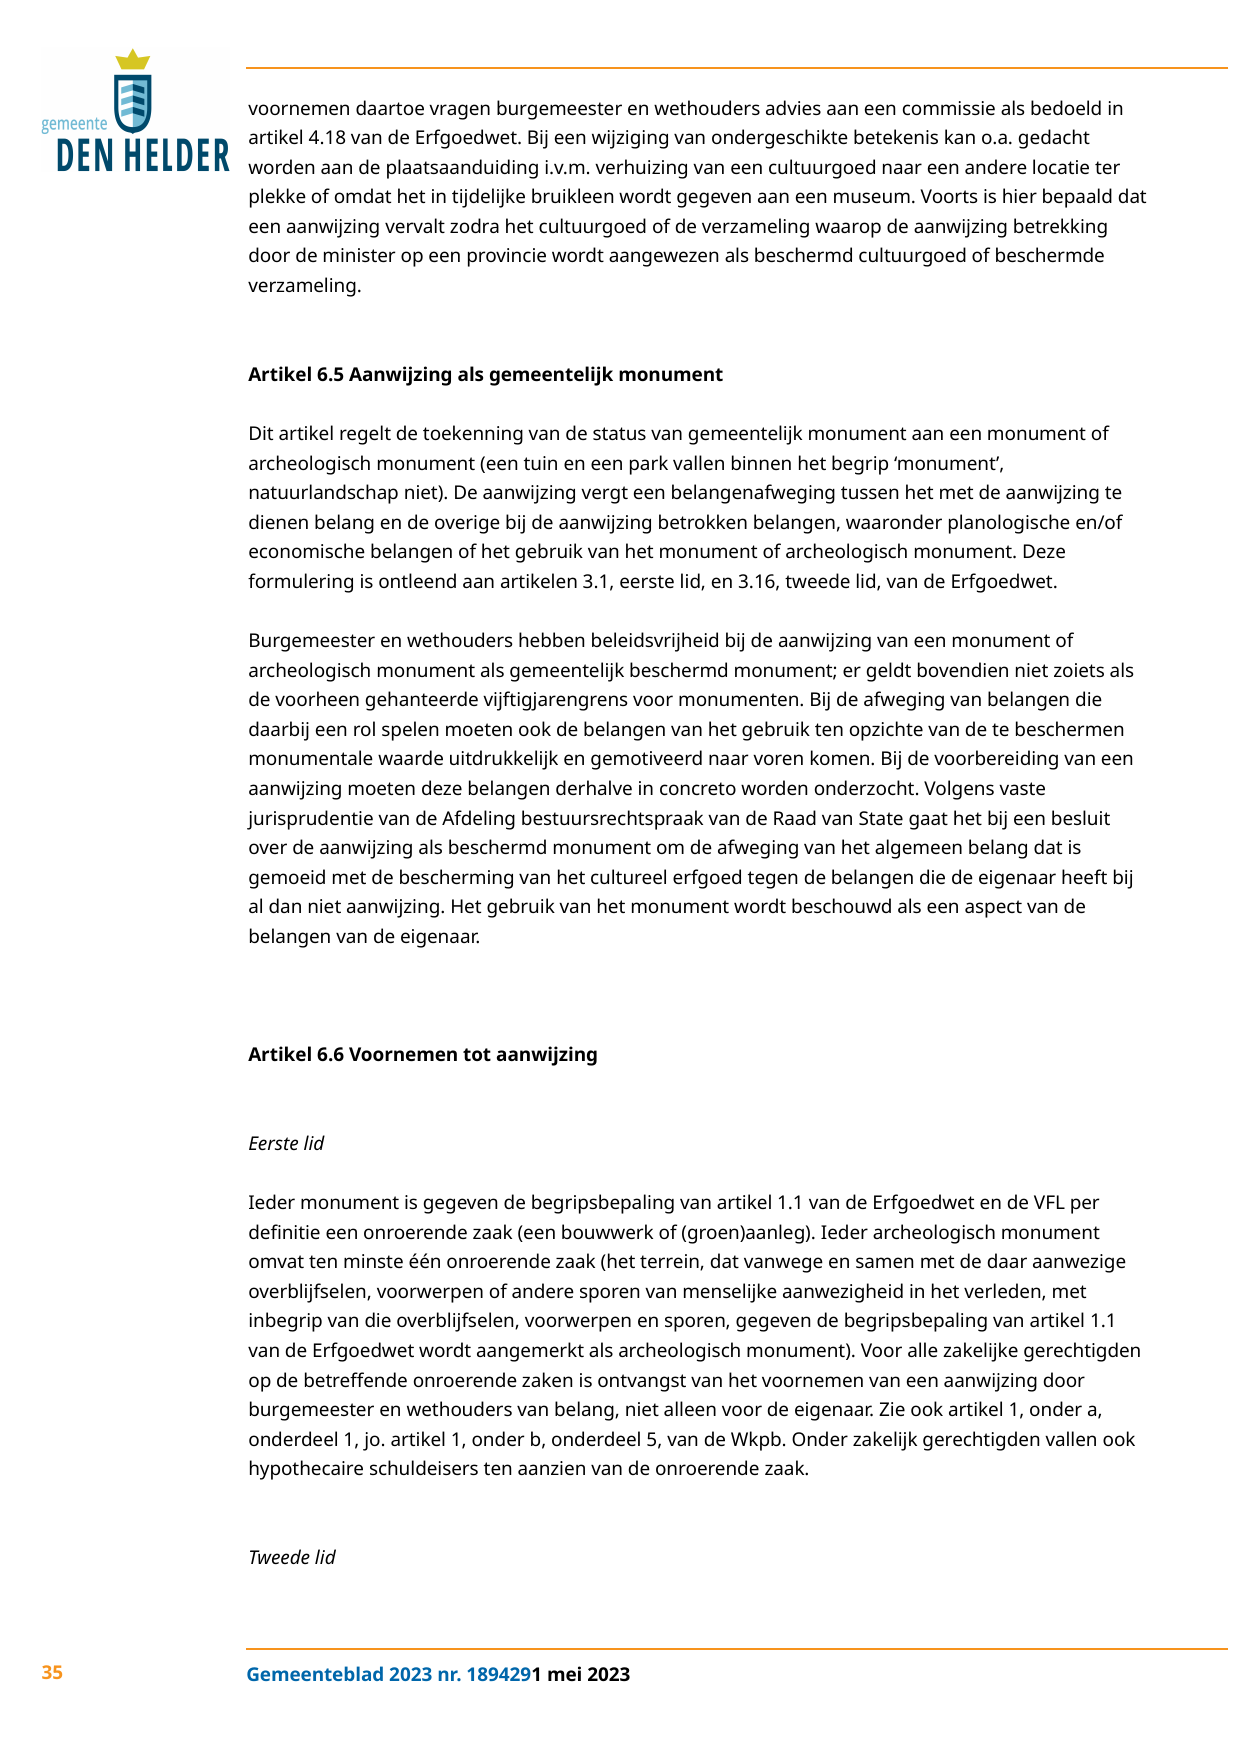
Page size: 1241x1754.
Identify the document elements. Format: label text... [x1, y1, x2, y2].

picture [130, 157, 135, 172]
picture [182, 144, 187, 165]
text voornemen daartoe vragen burgemeester en wethouders advies aan een commissie als bedoeld in artikel 4.18 van de Erfgoedwet. Bij een wijziging van ondergeschikte betekenis kan o.a. gedacht worden aan de plaatsaanduiding i.v.m. verhuizing van een cultuurgoed naar een andere locatie ter plekke of omdat het in tijdelijke bruikleen wordt gegeven aan een museum. Voorts is hier bepaald dat een aanwijzing vervalt zodra het cultuurgoed of de verzameling waarop de aanwijzing betrekking door de minister op een provincie wordt aangewezen als beschermd cultuurgoed of beschermde verzameling. [248, 95, 1152, 298]
text Eerste lid [248, 1130, 1152, 1156]
text Burgemeester en wethouders hebben beleidsvrijheid bij de aanwijzing van een monument of archeologisch monument als gemeentelijk beschermd monument; er geldt bovendien niet zoiets als de voorheen gehanteerde vijftigjarengrens voor monumenten. Bij de afweging van belangen die daarbij een rol spelen moeten ook de belangen van het gebruik ten opzichte van de te beschermen monumentale waarde uitdrukkelijk en gemotiveerd naar voren komen. Bij de voorbereiding van een aanwijzing moeten deze belangen derhalve in concreto worden onderzocht. Volgens vaste jurisprudentie van de Afdeling bestuursrechtspraak van de Raad van State gaat het bij een besluit over de aanwijzing als beschermd monument om de afweging van het algemeen belang dat is gemoeid met de bescherming van het cultureel erfgoed tegen de belangen die de eigenaar heeft bij al dan niet aanwijzing. Het gebruik van het monument wordt beschouwd als een aspect van de belangen van de eigenaar. [248, 627, 1152, 949]
text Ieder monument is gegeven de begripsbepaling van artikel 1.1 van de Erfgoedwet en de VFL per definitie een onroerende zaak (een bouwwerk of (groen)aanleg). Ieder archeologisch monument omvat ten minste één onroerende zaak (het terrein, dat vanwege en samen met de daar aanwezige overblijfselen, voorwerpen of andere sporen van menselijke aanwezigheid in het verleden, met inbegrip van die overblijfselen, voorwerpen en sporen, gegeven de begripsbepaling van artikel 1.1 van de Erfgoedwet wordt aangemerkt als archeologisch monument). Voor alle zakelijke gerechtigden op de betreffende onroerende zaken is ontvangst van het voornemen van een aanwijzing door burgemeester en wethouders van belang, niet alleen voor de eigenaar. Zie ook artikel 1, onder a, onderdeel 1, jo. artikel 1, onder b, onderdeel 5, van de Wkpb. Onder zakelijk gerechtigden vallen ook hypothecaire schuldeisers ten aanzien van de onroerende zaak. [248, 1189, 1152, 1481]
picture [41, 47, 231, 172]
picture [220, 160, 224, 172]
text Tweede lid [248, 1544, 1152, 1570]
text Artikel 6.5 Aanwijzing als gemeentelijk monument [248, 361, 1152, 387]
text Artikel 6.6 Voornemen tot aanwijzing [248, 1041, 1152, 1067]
text Dit artikel regelt de toekenning van de status van gemeentelijk monument aan een monument of archeologisch monument (een tuin en een park vallen binnen het begrip ‘monument’, natuurlandschap niet). De aanwijzing vergt een belangenafweging tussen het met de aanwijzing te dienen belang en de overige bij de aanwijzing betrokken belangen, waaronder planologische en/of economische belangen of het gebruik van het monument of archeologisch monument. Deze formulering is ontleend aan artikelen 3.1, eerste lid, en 3.16, tweede lid, van de Erfgoedwet. [248, 420, 1152, 594]
picture [100, 154, 106, 172]
picture [63, 144, 68, 165]
